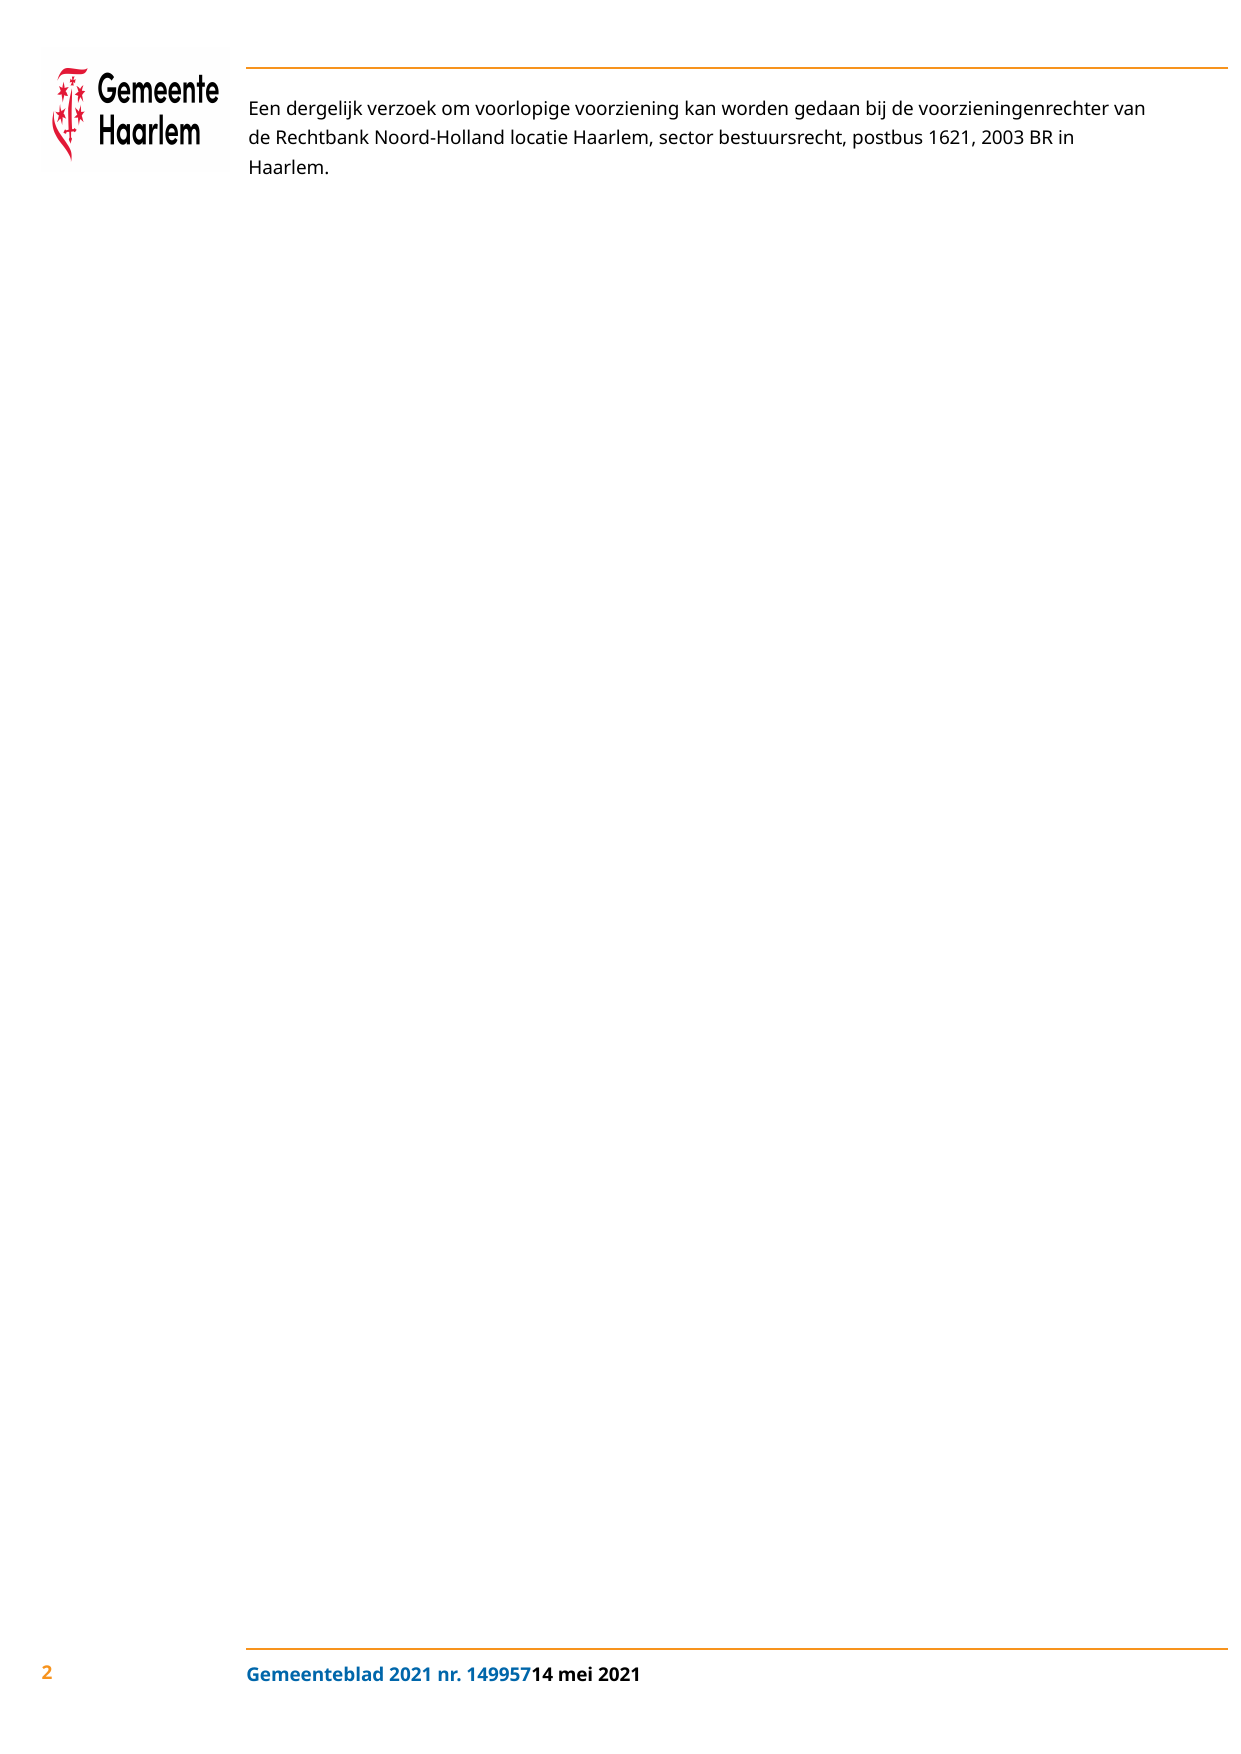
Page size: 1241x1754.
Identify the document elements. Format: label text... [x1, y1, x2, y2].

text Een dergelijk verzoek om voorlopige voorziening kan worden gedaan bij de voorzieningenrechter van de Rechtbank Noord-Holland locatie Haarlem, sector bestuursrecht, postbus 1621, 2003 BR in Haarlem. [248, 95, 1152, 180]
picture [41, 47, 231, 172]
